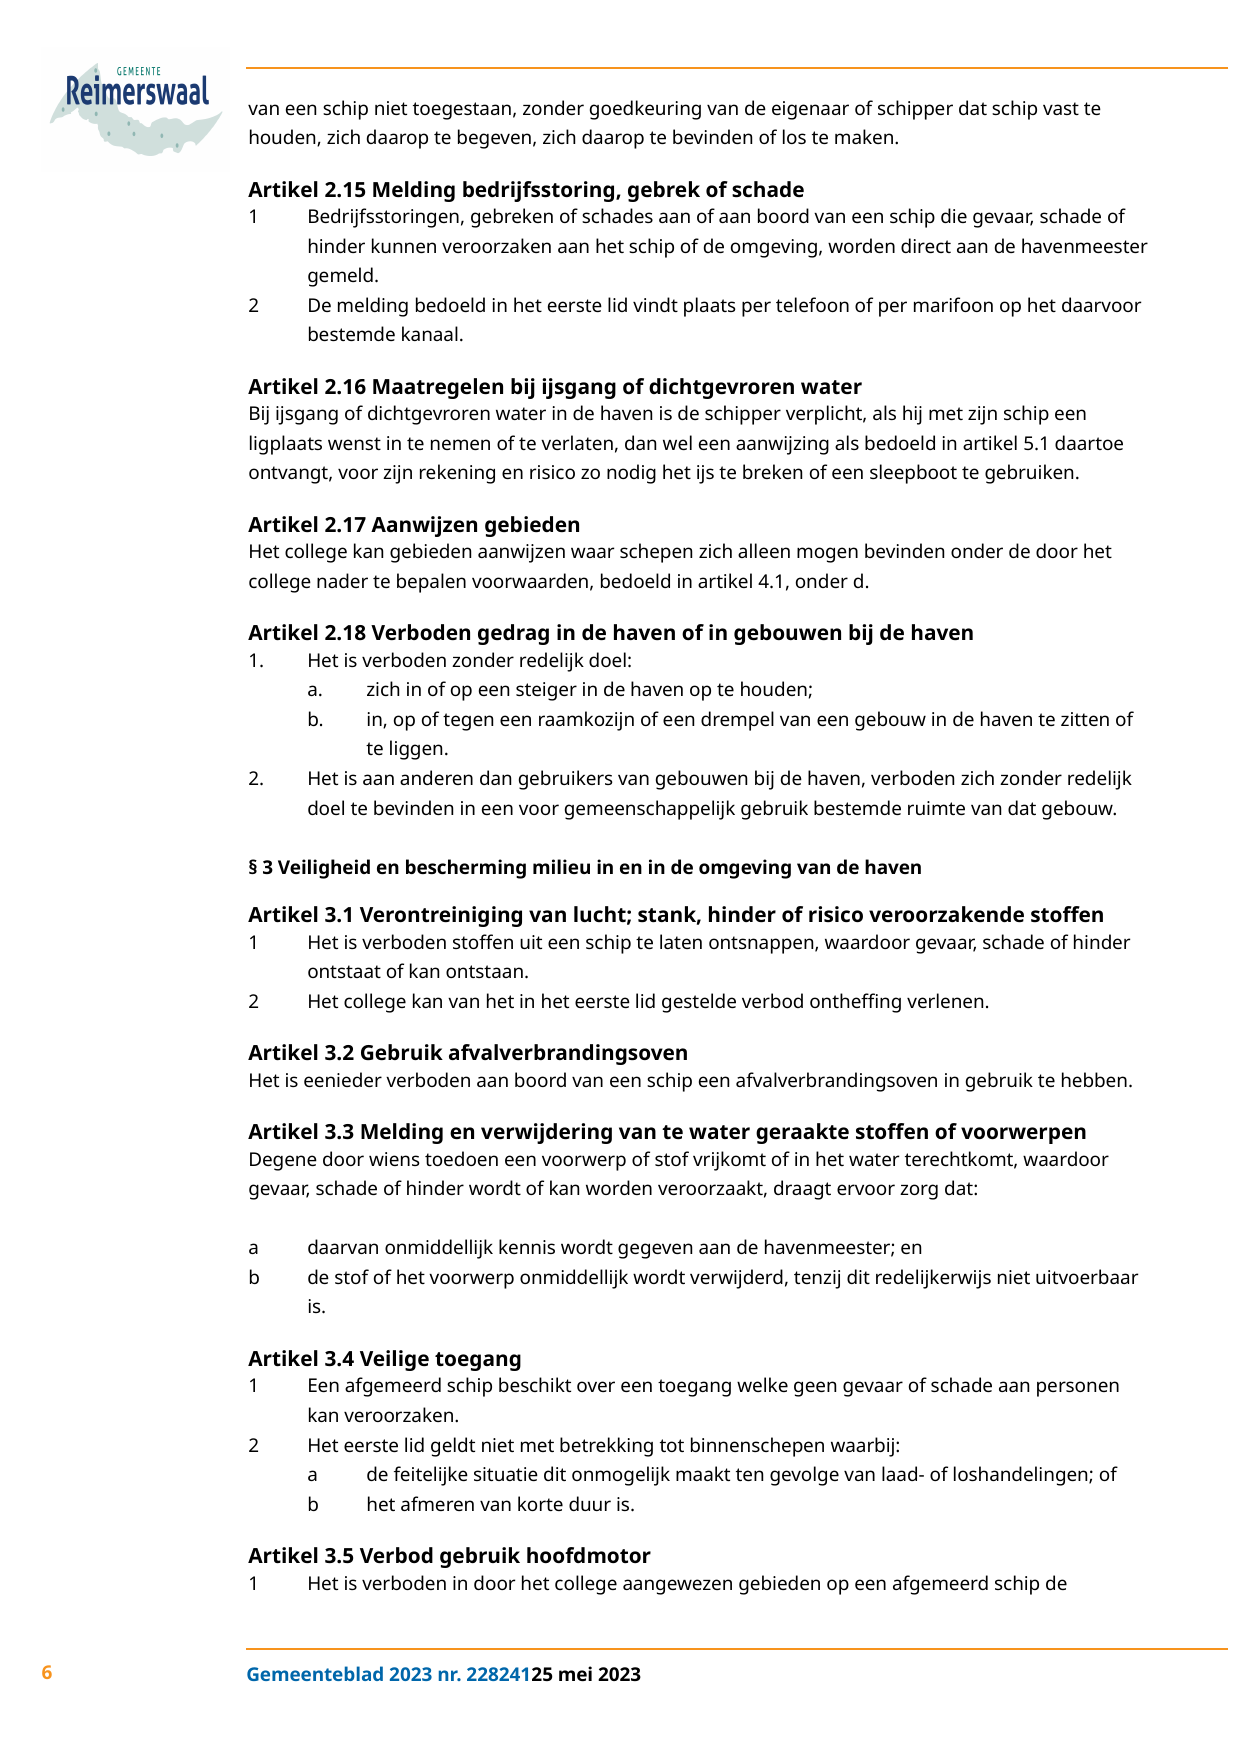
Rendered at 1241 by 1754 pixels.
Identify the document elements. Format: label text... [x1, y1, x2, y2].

list Een afgemeerd schip beschikt over een toegang welke geen gevaar of schade aan personen kan veroorzaken. [248, 1373, 1152, 1428]
text Artikel 2.15 Melding bedrijfsstoring, gebrek of schade [248, 175, 1152, 203]
text Het is eenieder verboden aan boord van een schip een afvalverbrandingsoven in gebruik te hebben. [248, 1067, 1152, 1093]
text Artikel 3.4 Veilige toegang [248, 1344, 1152, 1373]
list De melding bedoeld in het eerste lid vindt plaats per telefoon of per marifoon op het daarvoor bestemde kanaal. [248, 292, 1152, 347]
text Artikel 2.18 Verboden gedrag in de haven of in gebouwen bij de haven [248, 618, 1152, 647]
list de feitelijke situatie dit onmogelijk maakt ten gevolge van laad- of loshandelingen; of [307, 1461, 1152, 1487]
text Artikel 2.17 Aanwijzen gebieden [248, 510, 1152, 538]
list de stof of het voorwerp onmiddellijk wordt verwijderd, tenzij dit redelijkerwijs niet uitvoerbaar is. [248, 1264, 1152, 1319]
text Artikel 2.16 Maatregelen bij ijsgang of dichtgevroren water [248, 372, 1152, 400]
list Bedrijfsstoringen, gebreken of schades aan of aan boord van een schip die gevaar, schade of hinder kunnen veroorzaken aan het schip of de omgeving, worden direct aan de havenmeester gemeld. [248, 203, 1152, 288]
text Bij ijsgang of dichtgevroren water in de haven is de schipper verplicht, als hij met zijn schip een ligplaats wenst in te nemen of te verlaten, dan wel een aanwijzing als bedoeld in artikel 5.1 daartoe ontvangt, voor zijn rekening en risico zo nodig het ijs te breken of een sleepboot te gebruiken. [248, 400, 1152, 485]
text § 3 Veiligheid en bescherming milieu in en in de omgeving van de haven [248, 854, 1152, 880]
list Het eerste lid geldt niet met betrekking tot binnenschepen waarbij: [248, 1432, 1152, 1457]
list Het is aan anderen dan gebruikers van gebouwen bij de haven, verboden zich zonder redelijk doel te bevinden in een voor gemeenschappelijk gebruik bestemde ruimte van dat gebouw. [248, 765, 1152, 821]
list Het is verboden in door het college aangewezen gebieden op een afgemeerd schip de [248, 1570, 1152, 1596]
text Artikel 3.5 Verbod gebruik hoofdmotor [248, 1541, 1152, 1570]
list zich in of op een steiger in de haven op te houden; [307, 676, 1152, 702]
text van een schip niet toegestaan, zonder goedkeuring van de eigenaar of schipper dat schip vast te houden, zich daarop te begeven, zich daarop te bevinden of los te maken. [248, 95, 1152, 150]
list Het is verboden stoffen uit een schip te laten ontsnappen, waardoor gevaar, schade of hinder ontstaat of kan ontstaan. [248, 929, 1152, 984]
text Artikel 3.2 Gebruik afvalverbrandingsoven [248, 1038, 1152, 1067]
text Artikel 3.3 Melding en verwijdering van te water geraakte stoffen of voorwerpen [248, 1117, 1152, 1146]
list Het college kan van het in het eerste lid gestelde verbod ontheffing verlenen. [248, 988, 1152, 1014]
text Degene door wiens toedoen een voorwerp of stof vrijkomt of in het water terechtkomt, waardoor gevaar, schade of hinder wordt of kan worden veroorzaakt, draagt ervoor zorg dat: [248, 1146, 1152, 1201]
list daarvan onmiddellijk kennis wordt gegeven aan de havenmeester; en [248, 1234, 1152, 1260]
list het afmeren van korte duur is. [307, 1491, 1152, 1517]
picture [41, 47, 231, 172]
list Het is verboden zonder redelijk doel: [248, 647, 1152, 673]
text Het college kan gebieden aanwijzen waar schepen zich alleen mogen bevinden onder de door het college nader te bepalen voorwaarden, bedoeld in artikel 4.1, onder d. [248, 538, 1152, 594]
text Artikel 3.1 Verontreiniging van lucht; stank, hinder of risico veroorzakende stoffen [248, 901, 1152, 929]
list in, op of tegen een raamkozijn of een drempel van een gebouw in de haven te zitten of te liggen. [307, 706, 1152, 761]
